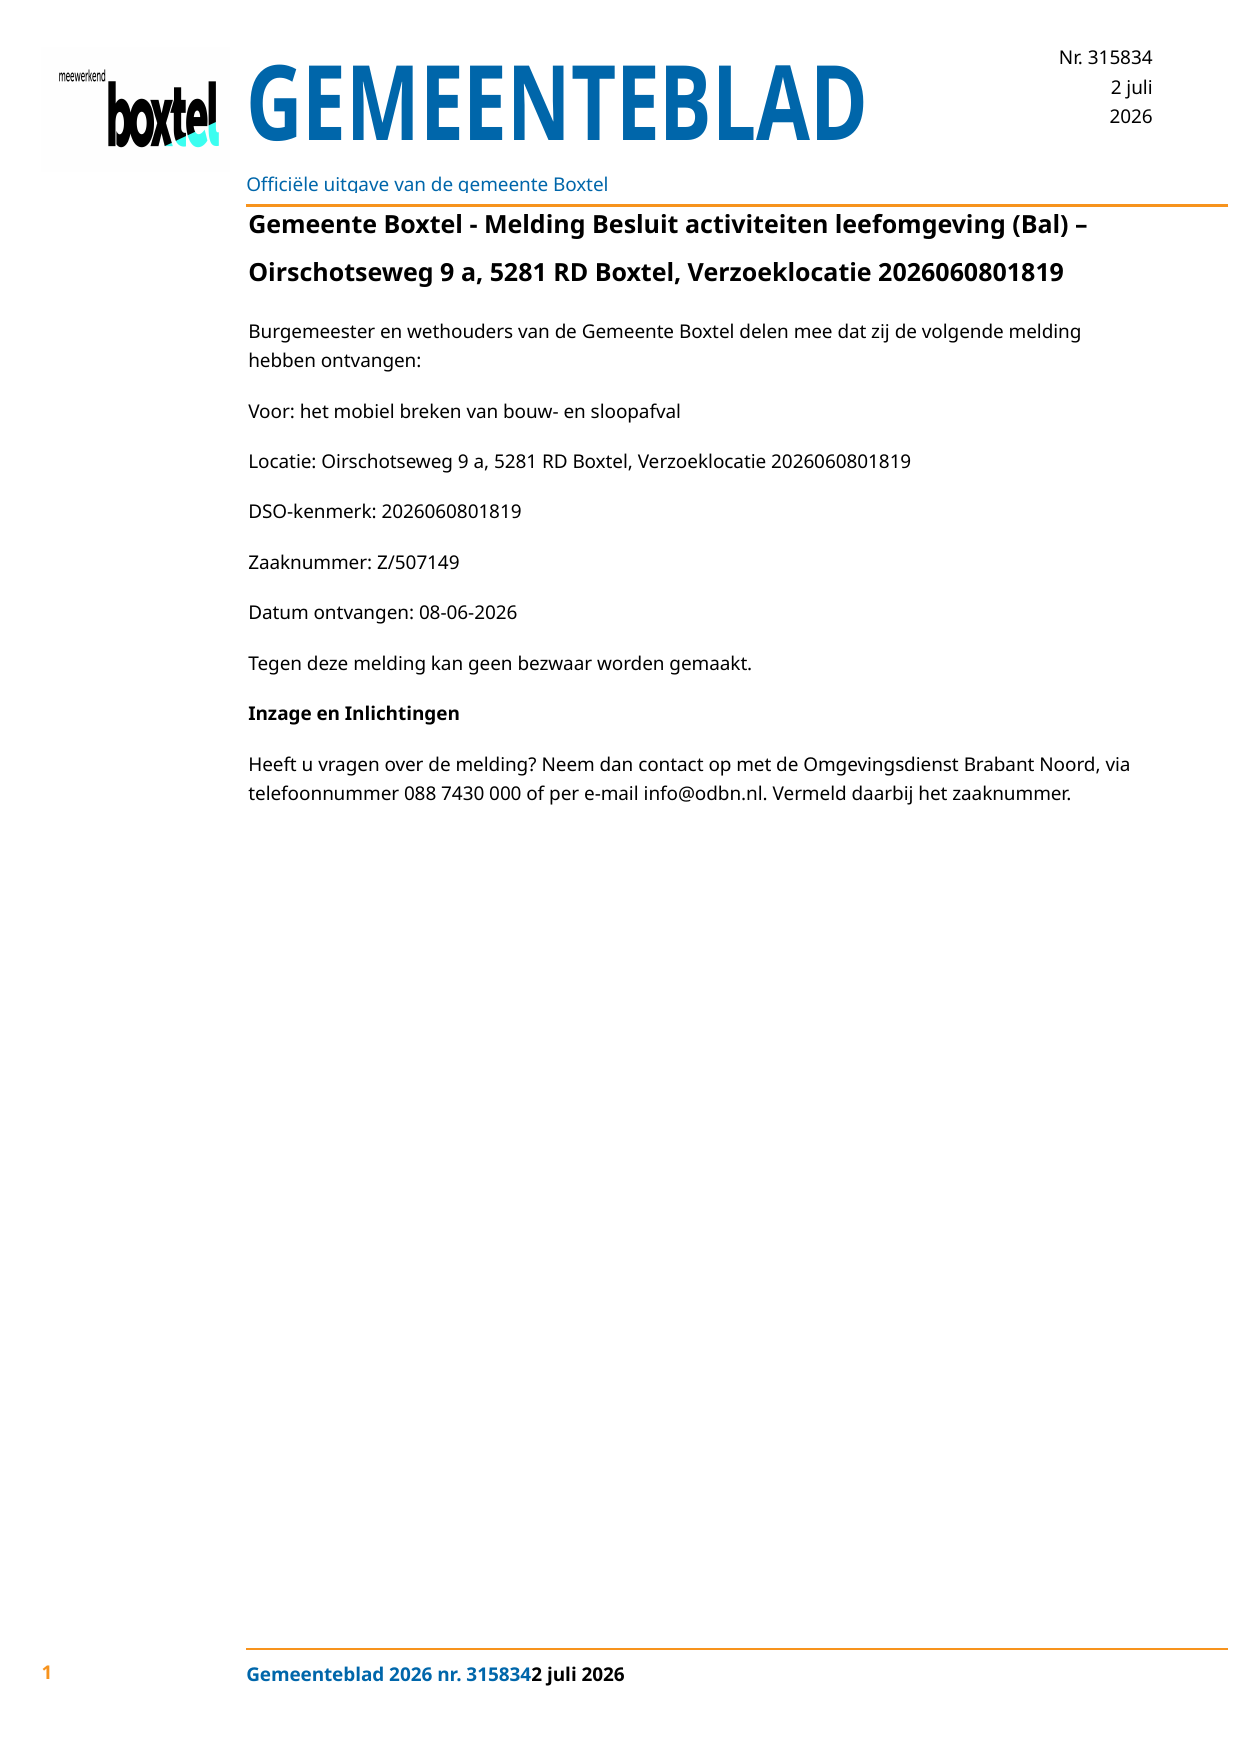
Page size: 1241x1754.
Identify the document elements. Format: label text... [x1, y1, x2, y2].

text Datum ontvangen: 08-06-2026 [248, 599, 1152, 625]
picture [41, 47, 231, 172]
text DSO-kenmerk: 2026060801819 [248, 499, 1152, 524]
text Heeft u vragen over de melding? Neem dan contact op met de Omgevingsdienst Brabant Noord, via telefoonnummer 088 7430 000 of per e-mail info@odbn.nl. Vermeld daarbij het zaaknummer. [248, 751, 1152, 806]
text Locatie: Oirschotseweg 9 a, 5281 RD Boxtel, Verzoeklocatie 2026060801819 [248, 448, 1152, 474]
text Tegen deze melding kan geen bezwaar worden gemaakt. [248, 650, 1152, 676]
text Voor: het mobiel breken van bouw- en sloopafval [248, 398, 1152, 424]
text Gemeente Boxtel - Melding Besluit activiteiten leefomgeving (Bal) – Oirschotseweg 9 a, 5281 RD Boxtel, Verzoeklocatie 2026060801819 [248, 207, 1152, 288]
text Zaaknummer: Z/507149 [248, 549, 1152, 575]
text Inzage en Inlichtingen [248, 700, 1152, 726]
text Burgemeester en wethouders van de Gemeente Boxtel delen mee dat zij de volgende melding hebben ontvangen: [248, 318, 1152, 373]
